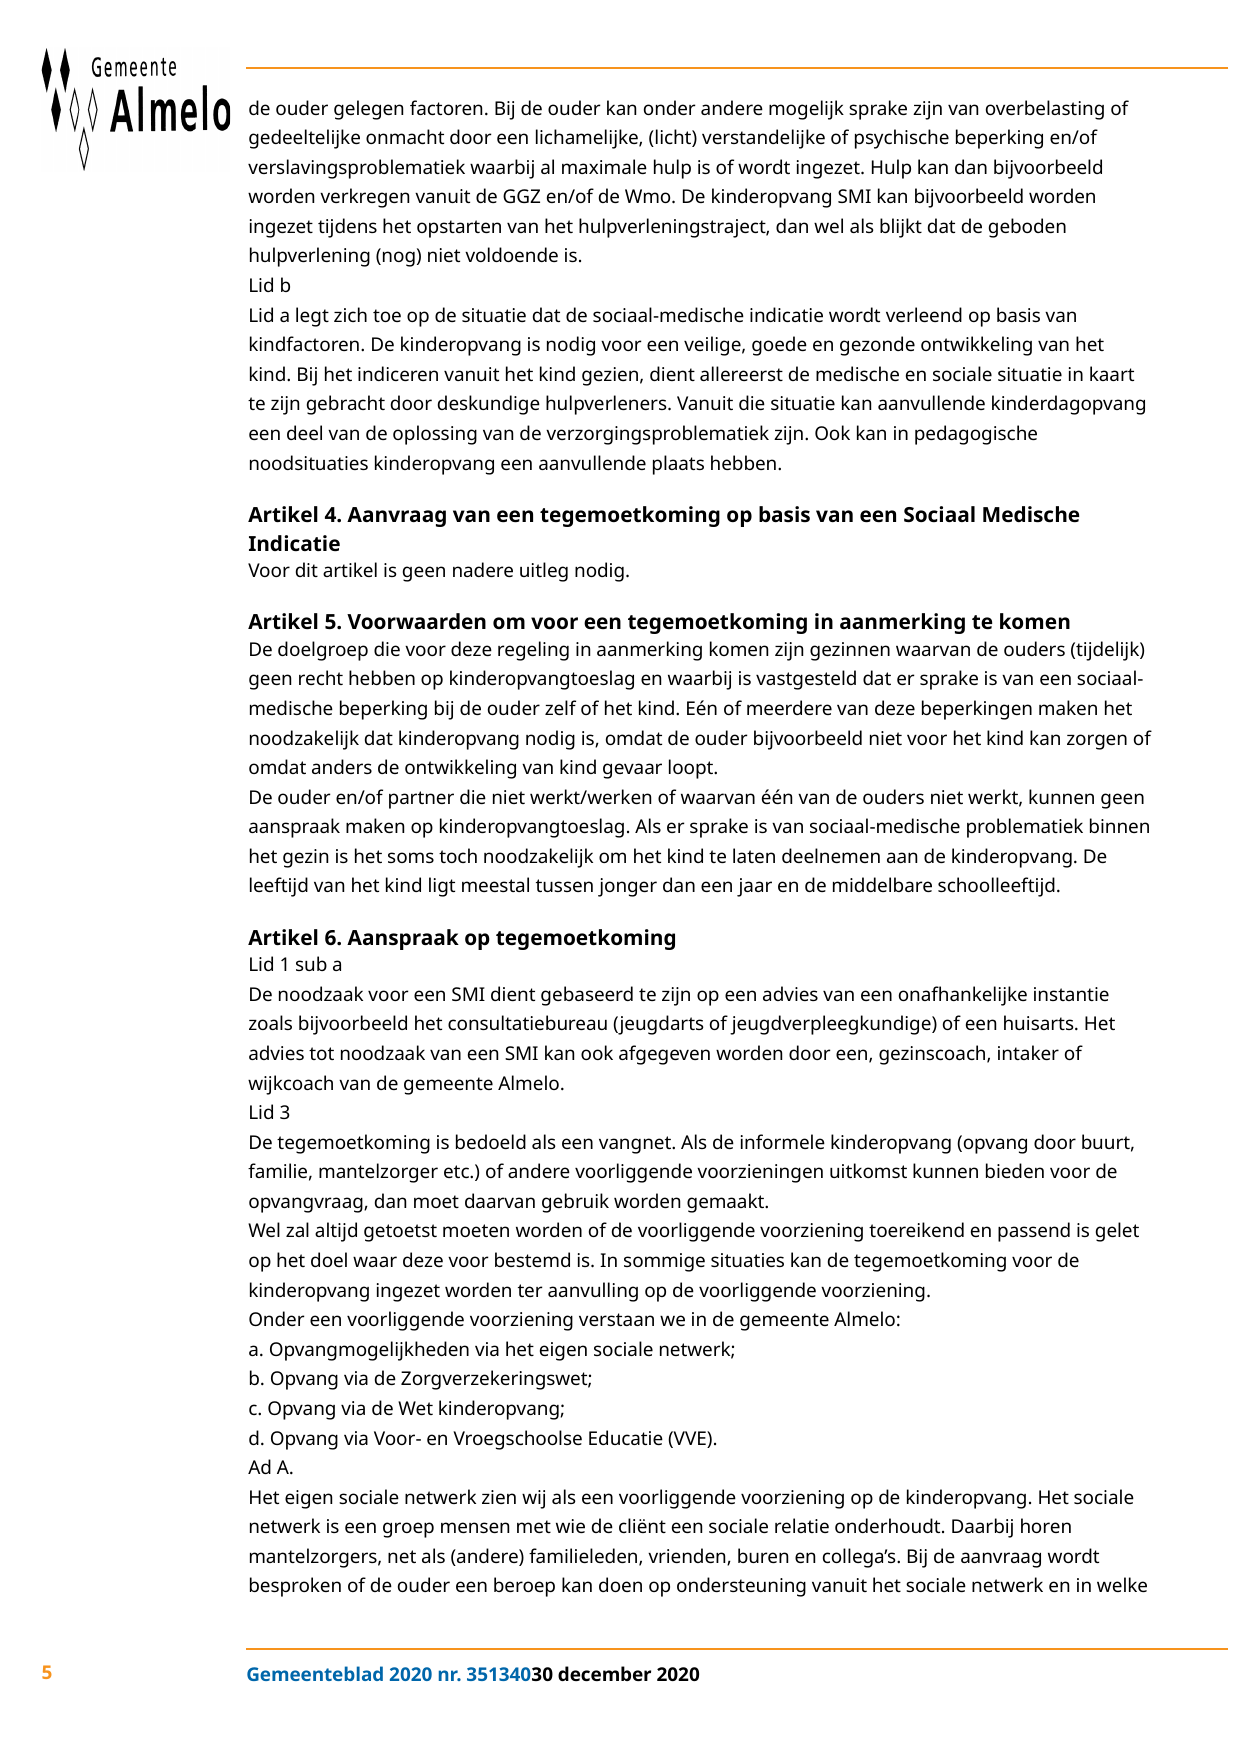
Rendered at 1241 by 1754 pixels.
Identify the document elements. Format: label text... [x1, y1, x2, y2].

text Onder een voorliggende voorziening verstaan we in de gemeente Almelo: [248, 1306, 1152, 1332]
text De tegemoetkoming is bedoeld als een vangnet. Als de informele kinderopvang (opvang door buurt, familie, mantelzorger etc.) of andere voorliggende voorzieningen uitkomst kunnen bieden voor de opvangvraag, dan moet daarvan gebruik worden gemaakt. [248, 1129, 1152, 1214]
text b. Opvang via de Zorgverzekeringswet; [248, 1366, 1152, 1391]
text Het eigen sociale netwerk zien wij als een voorliggende voorziening op de kinderopvang. Het sociale netwerk is een groep mensen met wie de cliënt een sociale relatie onderhoudt. Daarbij horen mantelzorgers, net als (andere) familieleden, vrienden, buren en collega’s. Bij de aanvraag wordt besproken of de ouder een beroep kan doen op ondersteuning vanuit het sociale netwerk en in welke [248, 1484, 1152, 1598]
text Wel zal altijd getoetst moeten worden of de voorliggende voorziening toereikend en passend is gelet op het doel waar deze voor bestemd is. In sommige situaties kan de tegemoetkoming voor de kinderopvang ingezet worden ter aanvulling op de voorliggende voorziening. [248, 1218, 1152, 1303]
text De doelgroep die voor deze regeling in aanmerking komen zijn gezinnen waarvan de ouders (tijdelijk) geen recht hebben op kinderopvangtoeslag en waarbij is vastgesteld dat er sprake is van een sociaal-medische beperking bij de ouder zelf of het kind. Eén of meerdere van deze beperkingen maken het noodzakelijk dat kinderopvang nodig is, omdat de ouder bijvoorbeeld niet voor het kind kan zorgen of omdat anders de ontwikkeling van kind gevaar loopt. [248, 636, 1152, 780]
text De ouder en/of partner die niet werkt/werken of waarvan één van de ouders niet werkt, kunnen geen aanspraak maken op kinderopvangtoeslag. Als er sprake is van sociaal-medische problematiek binnen het gezin is het soms toch noodzakelijk om het kind te laten deelnemen aan de kinderopvang. De leeftijd van het kind ligt meestal tussen jonger dan een jaar en de middelbare schoolleeftijd. [248, 784, 1152, 898]
text d. Opvang via Voor- en Vroegschoolse Educatie (VVE). [248, 1425, 1152, 1451]
picture [41, 47, 231, 172]
text Voor dit artikel is geen nadere uitleg nodig. [248, 557, 1152, 583]
text Lid 1 sub a [248, 951, 1152, 977]
text Lid a legt zich toe op de situatie dat de sociaal-medische indicatie wordt verleend op basis van kindfactoren. De kinderopvang is nodig voor een veilige, goede en gezonde ontwikkeling van het kind. Bij het indiceren vanuit het kind gezien, dient allereerst de medische en sociale situatie in kaart te zijn gebracht door deskundige hulpverleners. Vanuit die situatie kan aanvullende kinderdagopvang een deel van de oplossing van de verzorgingsproblematiek zijn. Ook kan in pedagogische noodsituaties kinderopvang een aanvullende plaats hebben. [248, 302, 1152, 476]
text Lid b [248, 272, 1152, 298]
text Lid 3 [248, 1099, 1152, 1125]
text a. Opvangmogelijkheden via het eigen sociale netwerk; [248, 1336, 1152, 1362]
text De noodzaak voor een SMI dient gebaseerd te zijn op een advies van een onafhankelijke instantie zoals bijvoorbeeld het consultatiebureau (jeugdarts of jeugdverpleegkundige) of een huisarts. Het advies tot noodzaak van een SMI kan ook afgegeven worden door een, gezinscoach, intaker of wijkcoach van de gemeente Almelo. [248, 981, 1152, 1096]
text Artikel 4. Aanvraag van een tegemoetkoming op basis van een Sociaal Medische Indicatie [248, 500, 1152, 557]
text Artikel 5. Voorwaarden om voor een tegemoetkoming in aanmerking te komen [248, 607, 1152, 636]
text de ouder gelegen factoren. Bij de ouder kan onder andere mogelijk sprake zijn van overbelasting of gedeeltelijke onmacht door een lichamelijke, (licht) verstandelijke of psychische beperking en/of verslavingsproblematiek waarbij al maximale hulp is of wordt ingezet. Hulp kan dan bijvoorbeeld worden verkregen vanuit de GGZ en/of de Wmo. De kinderopvang SMI kan bijvoorbeeld worden ingezet tijdens het opstarten van het hulpverleningstraject, dan wel als blijkt dat de geboden hulpverlening (nog) niet voldoende is. [248, 95, 1152, 268]
text c. Opvang via de Wet kinderopvang; [248, 1395, 1152, 1421]
text Artikel 6. Aanspraak op tegemoetkoming [248, 923, 1152, 951]
text Ad A. [248, 1454, 1152, 1480]
